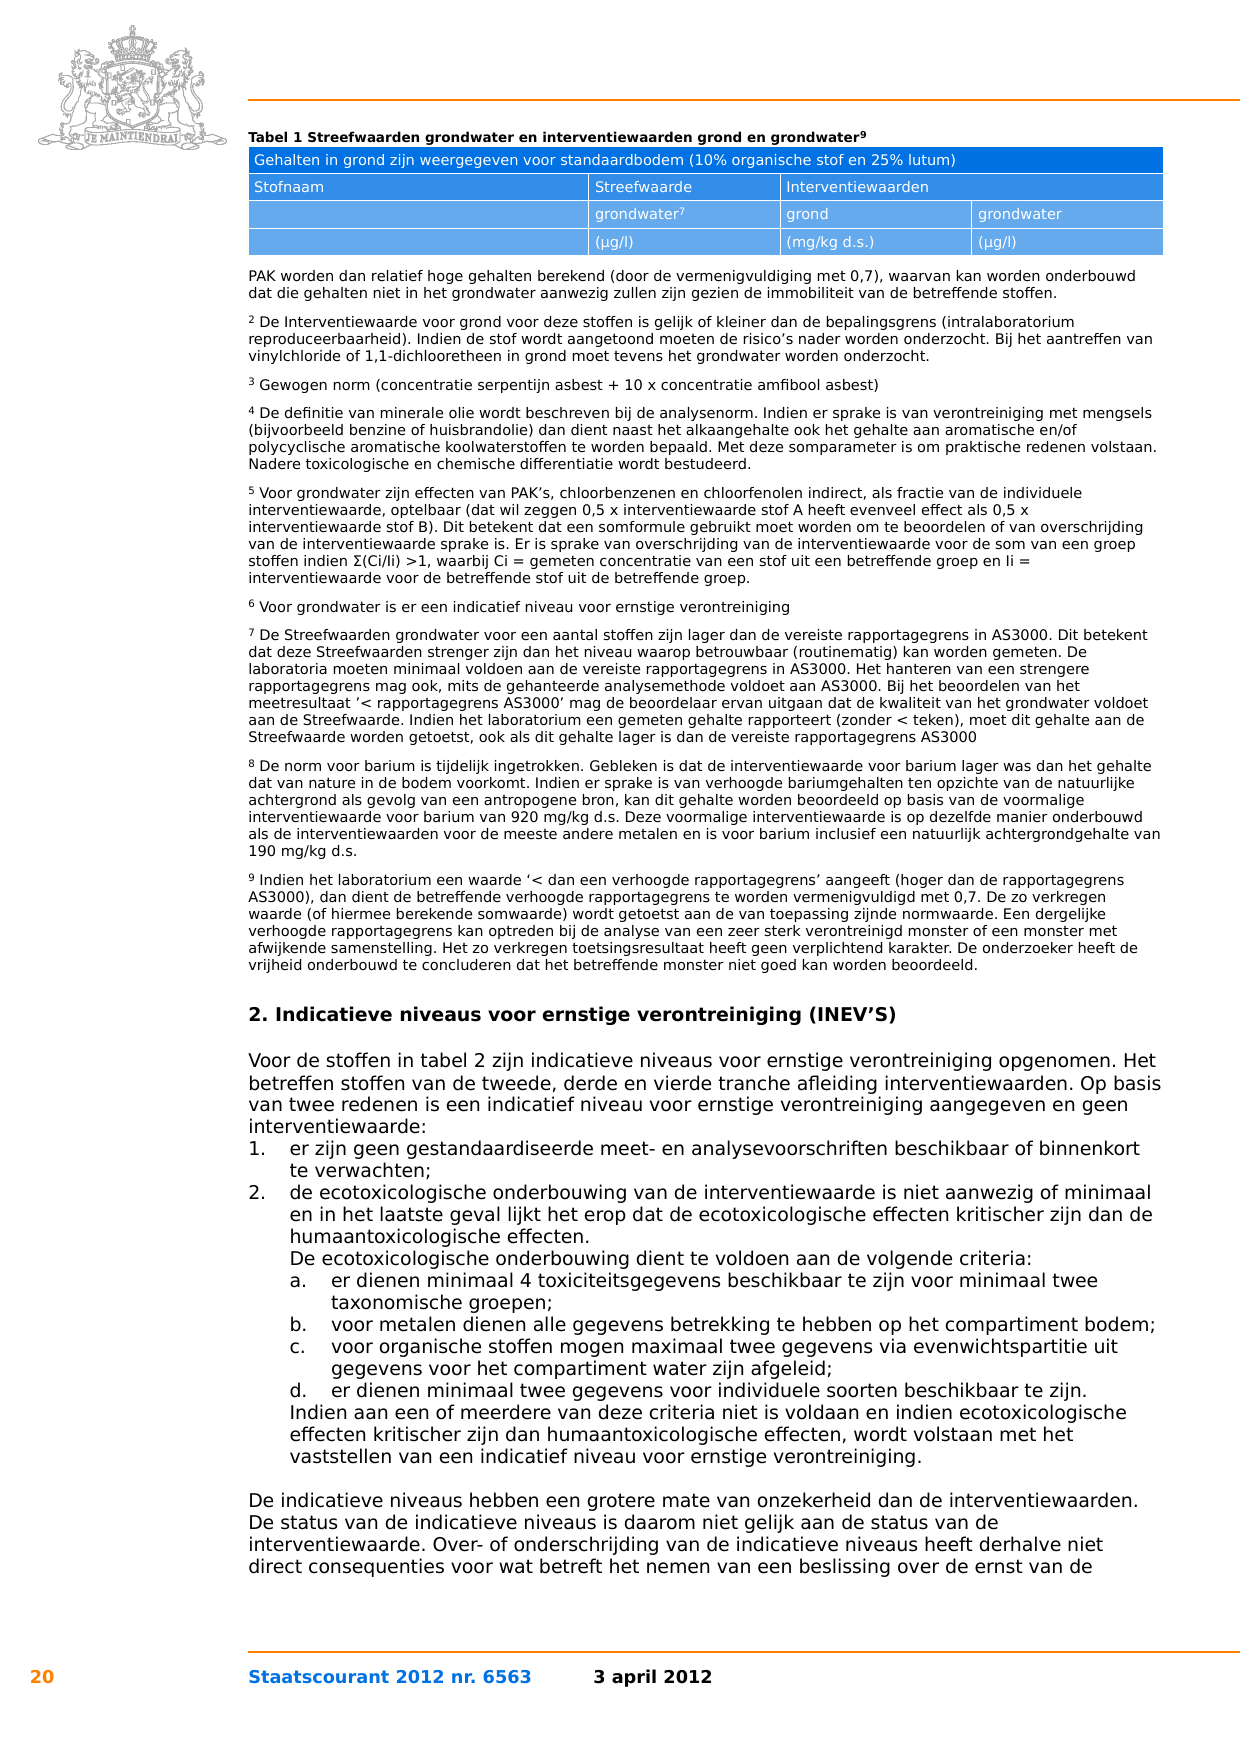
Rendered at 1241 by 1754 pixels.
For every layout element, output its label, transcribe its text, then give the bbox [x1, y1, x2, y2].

table_cell Interventiewaarden [781, 174, 1163, 200]
text 1. er zijn geen gestandaardiseerde meet- en analysevoorschriften beschikbaar of binnenkort te verwachten; [248, 1138, 1163, 1182]
text De ecotoxicologische onderbouwing dient te voldoen aan de volgende criteria: [289, 1248, 1163, 1270]
text b. voor metalen dienen alle gegevens betrekking te hebben op het compartiment bodem; [289, 1314, 1163, 1336]
text 2. de ecotoxicologische onderbouwing van de interventiewaarde is niet aanwezig of minimaal en in het laatste geval lijkt het erop dat de ecotoxicologische effecten kritischer zijn dan de humaantoxicologische effecten. [248, 1182, 1163, 1248]
text c. voor organische stoffen mogen maximaal twee gegevens via evenwichtspartitie uit gegevens voor het compartiment water zijn afgeleid; [289, 1336, 1163, 1380]
text Voor de stoffen in tabel 2 zijn indicatieve niveaus voor ernstige verontreiniging opgenomen. Het betreffen stoffen van de tweede, derde en vierde tranche afleiding interventiewaarden. Op basis van twee redenen is een indicatief niveau voor ernstige verontreiniging aangegeven en geen interventiewaarde: [248, 1050, 1163, 1138]
table_cell (mg/kg d.s.) [781, 229, 971, 255]
text Indien aan een of meerdere van deze criteria niet is voldaan en indien ecotoxicologische effecten kritischer zijn dan humaantoxicologische effecten, wordt volstaan met het vaststellen van een indicatief niveau voor ernstige verontreiniging. [289, 1402, 1163, 1468]
table_cell Stofnaam [249, 174, 588, 200]
table_header Tabel 1 Streefwaarden grondwater en interventiewaarden grond en grondwater9 [248, 130, 1163, 146]
table_cell (µg/l) [972, 229, 1163, 255]
table_cell [249, 229, 588, 255]
text a. er dienen minimaal 4 toxiciteitsgegevens beschikbaar te zijn voor minimaal twee taxonomische groepen; [289, 1270, 1163, 1314]
table_cell PAK worden dan relatief hoge gehalten berekend (door de vermenigvuldiging met 0,7), waarvan kan worden onderbouwd dat die gehalten niet in het grondwater aanwezig zullen zijn gezien de immobiliteit van de betreffende stoffen. 2 De Interventiewaarde voor grond voor deze stoffen is gelijk of kleiner dan de bepalingsgrens (intralaboratorium reproduceerbaarheid). Indien de stof wordt aangetoond moeten de risico’s nader worden onderzocht. Bij het aantreffen van vinylchloride of 1,1-dichlooretheen in grond moet tevens het grondwater worden onderzocht. 3 Gewogen norm (concentratie serpentijn asbest + 10 x concentratie amfibool asbest) 4 De definitie van minerale olie wordt beschreven bij de analysenorm. Indien er sprake is van verontreiniging met mengsels (bijvoorbeeld benzine of huisbrandolie) dan dient naast het alkaangehalte ook het gehalte aan aromatische en/of polycyclische aromatische koolwaterstoffen te worden bepaald. Met deze somparameter is om praktische redenen volstaan. Nadere toxicologische en chemische differentiatie wordt bestudeerd. 5 Voor grondwater zijn effecten van PAK’s, chloorbenzenen en chloorfenolen indirect, als fractie van de individuele interventiewaarde, optelbaar (dat wil zeggen 0,5 x interventiewaarde stof A heeft evenveel effect als 0,5 x interventiewaarde stof B). Dit betekent dat een somformule gebruikt moet worden om te beoordelen of van overschrijding van de interventiewaarde sprake is. Er is sprake van overschrijding van de interventiewaarde voor de som van een groep stoffen indien Σ(Ci/Ii) >1, waarbij Ci = gemeten concentratie van een stof uit een betreffende groep en Ii = interventiewaarde voor de betreffende stof uit de betreffende groep. 6 Voor grondwater is er een indicatief niveau voor ernstige verontreiniging 7 De Streefwaarden grondwater voor een aantal stoffen zijn lager dan de vereiste rapportagegrens in AS3000. Dit betekent dat deze Streefwaarden strenger zijn dan het niveau waarop betrouwbaar (routinematig) kan worden gemeten. De laboratoria moeten minimaal voldoen aan de vereiste rapportagegrens in AS3000. Het hanteren van een strengere rapportagegrens mag ook, mits de gehanteerde analysemethode voldoet aan AS3000. Bij het beoordelen van het meetresultaat ’< rapportagegrens AS3000’ mag de beoordelaar ervan uitgaan dat de kwaliteit van het grondwater voldoet aan de Streefwaarde. Indien het laboratorium een gemeten gehalte rapporteert (zonder < teken), moet dit gehalte aan de Streefwaarde worden getoetst, ook als dit gehalte lager is dan de vereiste rapportagegrens AS3000 8 De norm voor barium is tijdelijk ingetrokken. Gebleken is dat de interventiewaarde voor barium lager was dan het gehalte dat van nature in de bodem voorkomt. Indien er sprake is van verhoogde bariumgehalten ten opzichte van de natuurlijke achtergrond als gevolg van een antropogene bron, kan dit gehalte worden beoordeeld op basis van de voormalige interventiewaarde voor barium van 920 mg/kg d.s. Deze voormalige interventiewaarde is op dezelfde manier onderbouwd als de interventiewaarden voor de meeste andere metalen en is voor barium inclusief een natuurlijk achtergrondgehalte van 190 mg/kg d.s. 9 Indien het laboratorium een waarde ‘< dan een verhoogde rapportagegrens’ aangeeft (hoger dan de rapportagegrens AS3000), dan dient de betreffende verhoogde rapportagegrens te worden vermenigvuldigd met 0,7. De zo verkregen waarde (of hiermee berekende somwaarde) wordt getoetst aan de van toepassing zijnde normwaarde. Een dergelijke verhoogde rapportagegrens kan optreden bij de analyse van een zeer sterk verontreinigd monster of een monster met afwijkende samenstelling. Het zo verkregen toetsingsresultaat heeft geen verplichtend karakter. De onderzoeker heeft de vrijheid onderbouwd te concluderen dat het betreffende monster niet goed kan worden beoordeeld. [248, 256, 1163, 973]
text De indicatieve niveaus hebben een grotere mate van onzekerheid dan de interventiewaarden. De status van de indicatieve niveaus is daarom niet gelijk aan de status van de interventiewaarde. Over- of onderschrijding van de indicatieve niveaus heeft derhalve niet direct consequenties voor wat betreft het nemen van een beslissing over de ernst van de [248, 1490, 1163, 1578]
table_cell grond [781, 201, 971, 228]
table_cell grondwater7 [589, 201, 780, 228]
text d. er dienen minimaal twee gegevens voor individuele soorten beschikbaar te zijn. [289, 1380, 1163, 1402]
table_cell Streefwaarde [589, 174, 780, 200]
subtitle 2. Indicatieve niveaus voor ernstige verontreiniging (INEV’S) [248, 1003, 1163, 1025]
table_cell (µg/l) [589, 229, 780, 255]
table_cell grondwater [972, 201, 1163, 228]
table_cell [249, 201, 588, 228]
picture [38, 25, 227, 150]
table_cell Gehalten in grond zijn weergegeven voor standaardbodem (10% organische stof en 25% lutum) [249, 147, 1163, 173]
